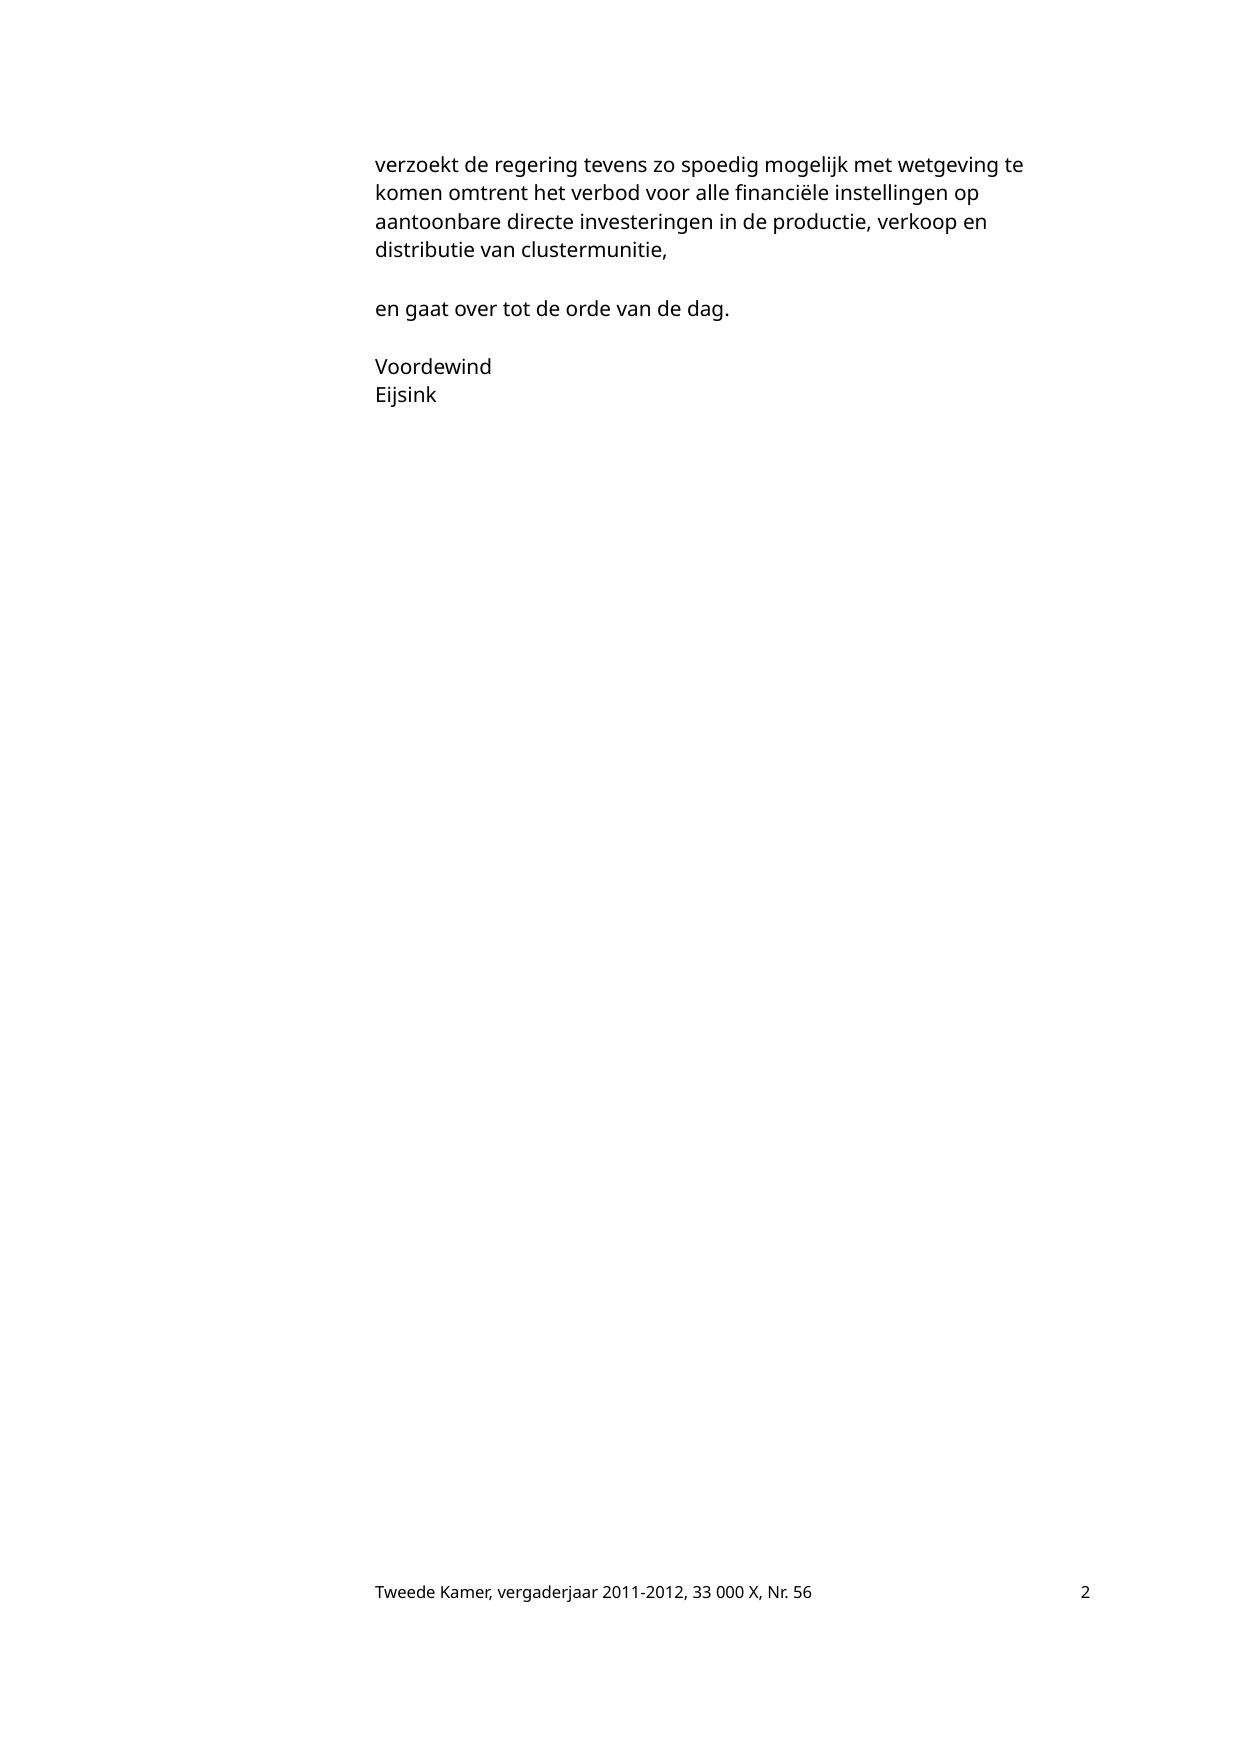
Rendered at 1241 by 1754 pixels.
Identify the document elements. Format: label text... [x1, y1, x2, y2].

text verzoekt de regering tevens zo spoedig mogelijk met wetgeving te komen omtrent het verbod voor alle financiële instellingen op aantoonbare directe investeringen in de productie, verkoop en distributie van clustermunitie, [375, 150, 1090, 264]
text Voordewind [375, 352, 1090, 381]
text Eijsink [375, 381, 1090, 409]
text en gaat over tot de orde van de dag. [375, 294, 1090, 322]
